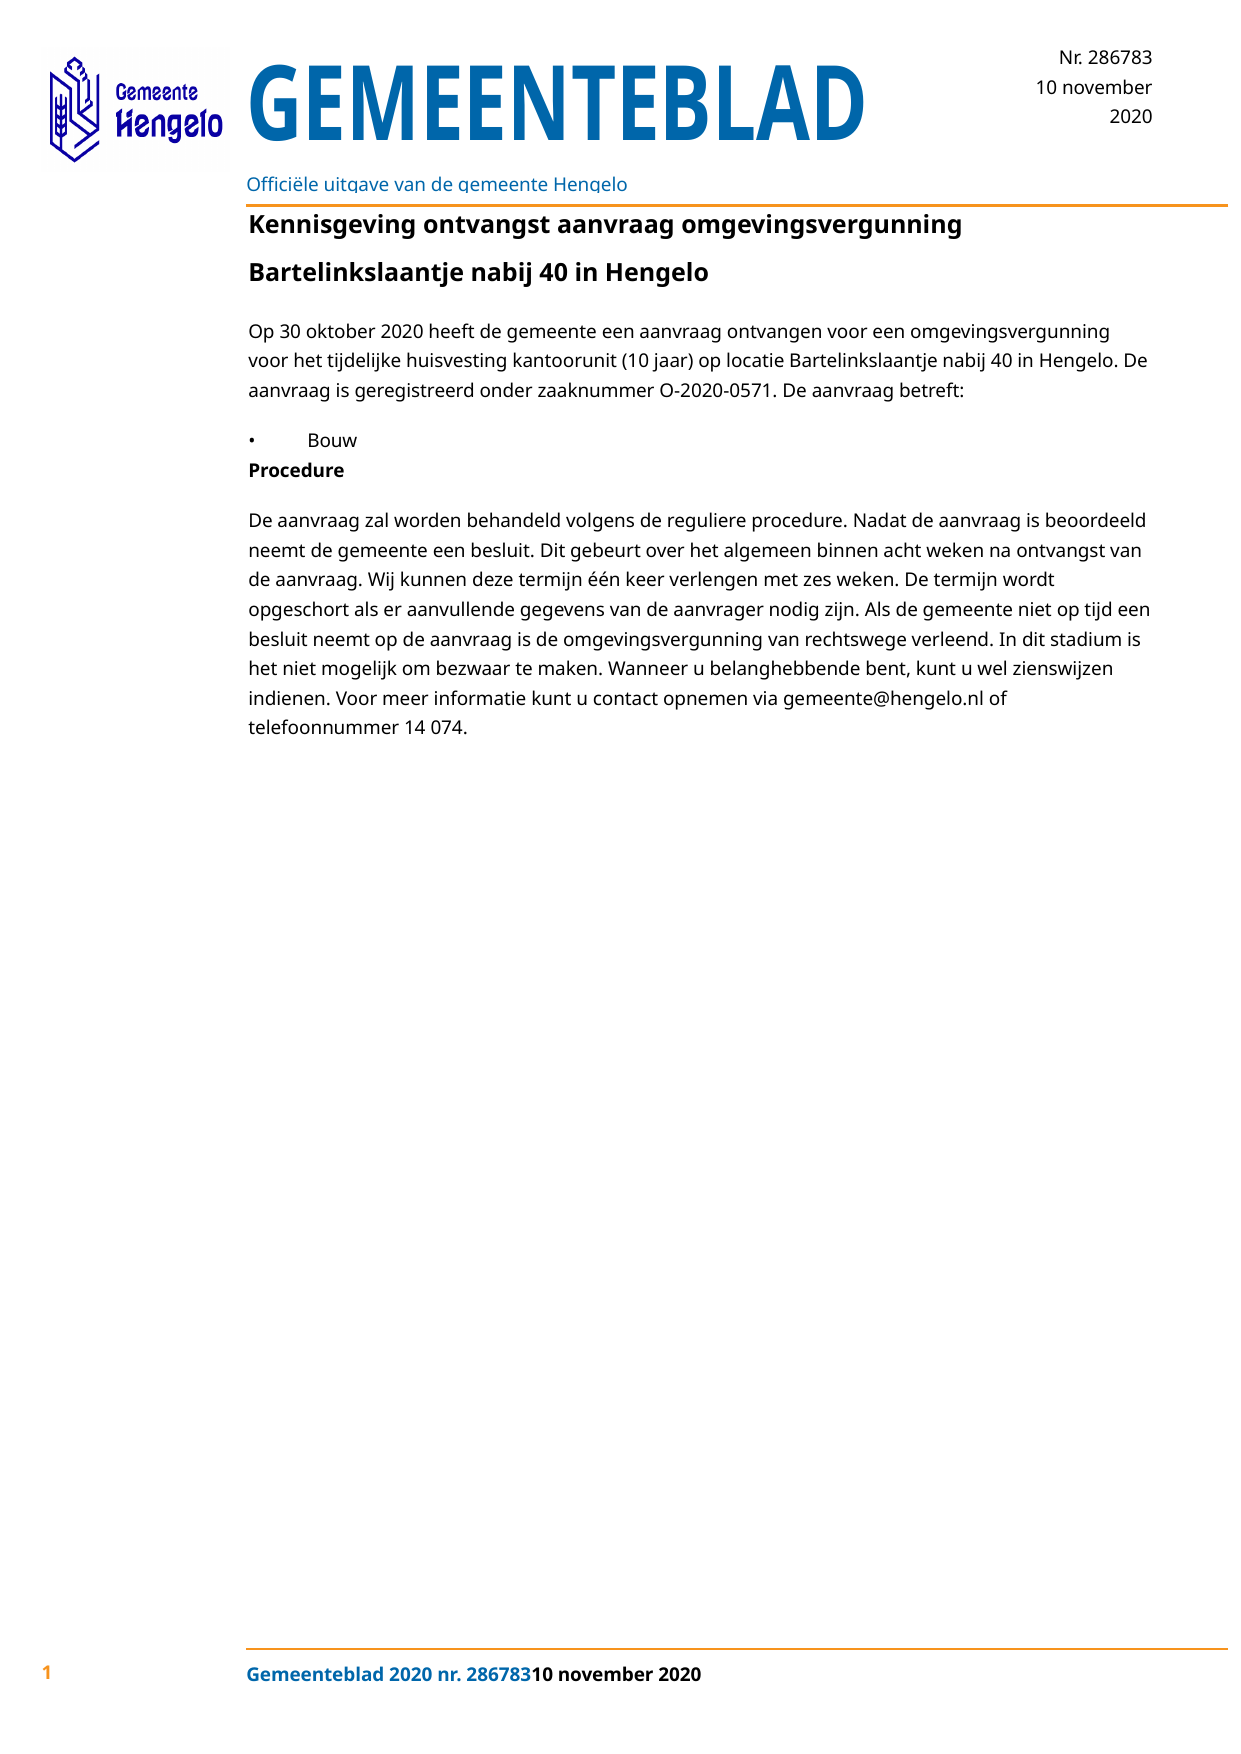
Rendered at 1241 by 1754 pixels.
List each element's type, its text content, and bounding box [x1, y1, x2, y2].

list Bouw [248, 427, 1152, 453]
picture [41, 47, 231, 172]
text Procedure [248, 457, 1152, 483]
text Kennisgeving ontvangst aanvraag omgevingsvergunning Bartelinkslaantje nabij 40 in Hengelo [248, 207, 1152, 288]
text Op 30 oktober 2020 heeft de gemeente een aanvraag ontvangen voor een omgevingsvergunning voor het tijdelijke huisvesting kantoorunit (10 jaar) op locatie Bartelinkslaantje nabij 40 in Hengelo. De aanvraag is geregistreerd onder zaaknummer O-2020-0571. De aanvraag betreft: [248, 318, 1152, 403]
text De aanvraag zal worden behandeld volgens de reguliere procedure. Nadat de aanvraag is beoordeeld neemt de gemeente een besluit. Dit gebeurt over het algemeen binnen acht weken na ontvangst van de aanvraag. Wij kunnen deze termijn één keer verlengen met zes weken. De termijn wordt opgeschort als er aanvullende gegevens van de aanvrager nodig zijn. Als de gemeente niet op tijd een besluit neemt op de aanvraag is de omgevingsvergunning van rechtswege verleend. In dit stadium is het niet mogelijk om bezwaar te maken. Wanneer u belanghebbende bent, kunt u wel zienswijzen indienen. Voor meer informatie kunt u contact opnemen via gemeente@hengelo.nl of telefoonnummer 14 074. [248, 507, 1152, 740]
